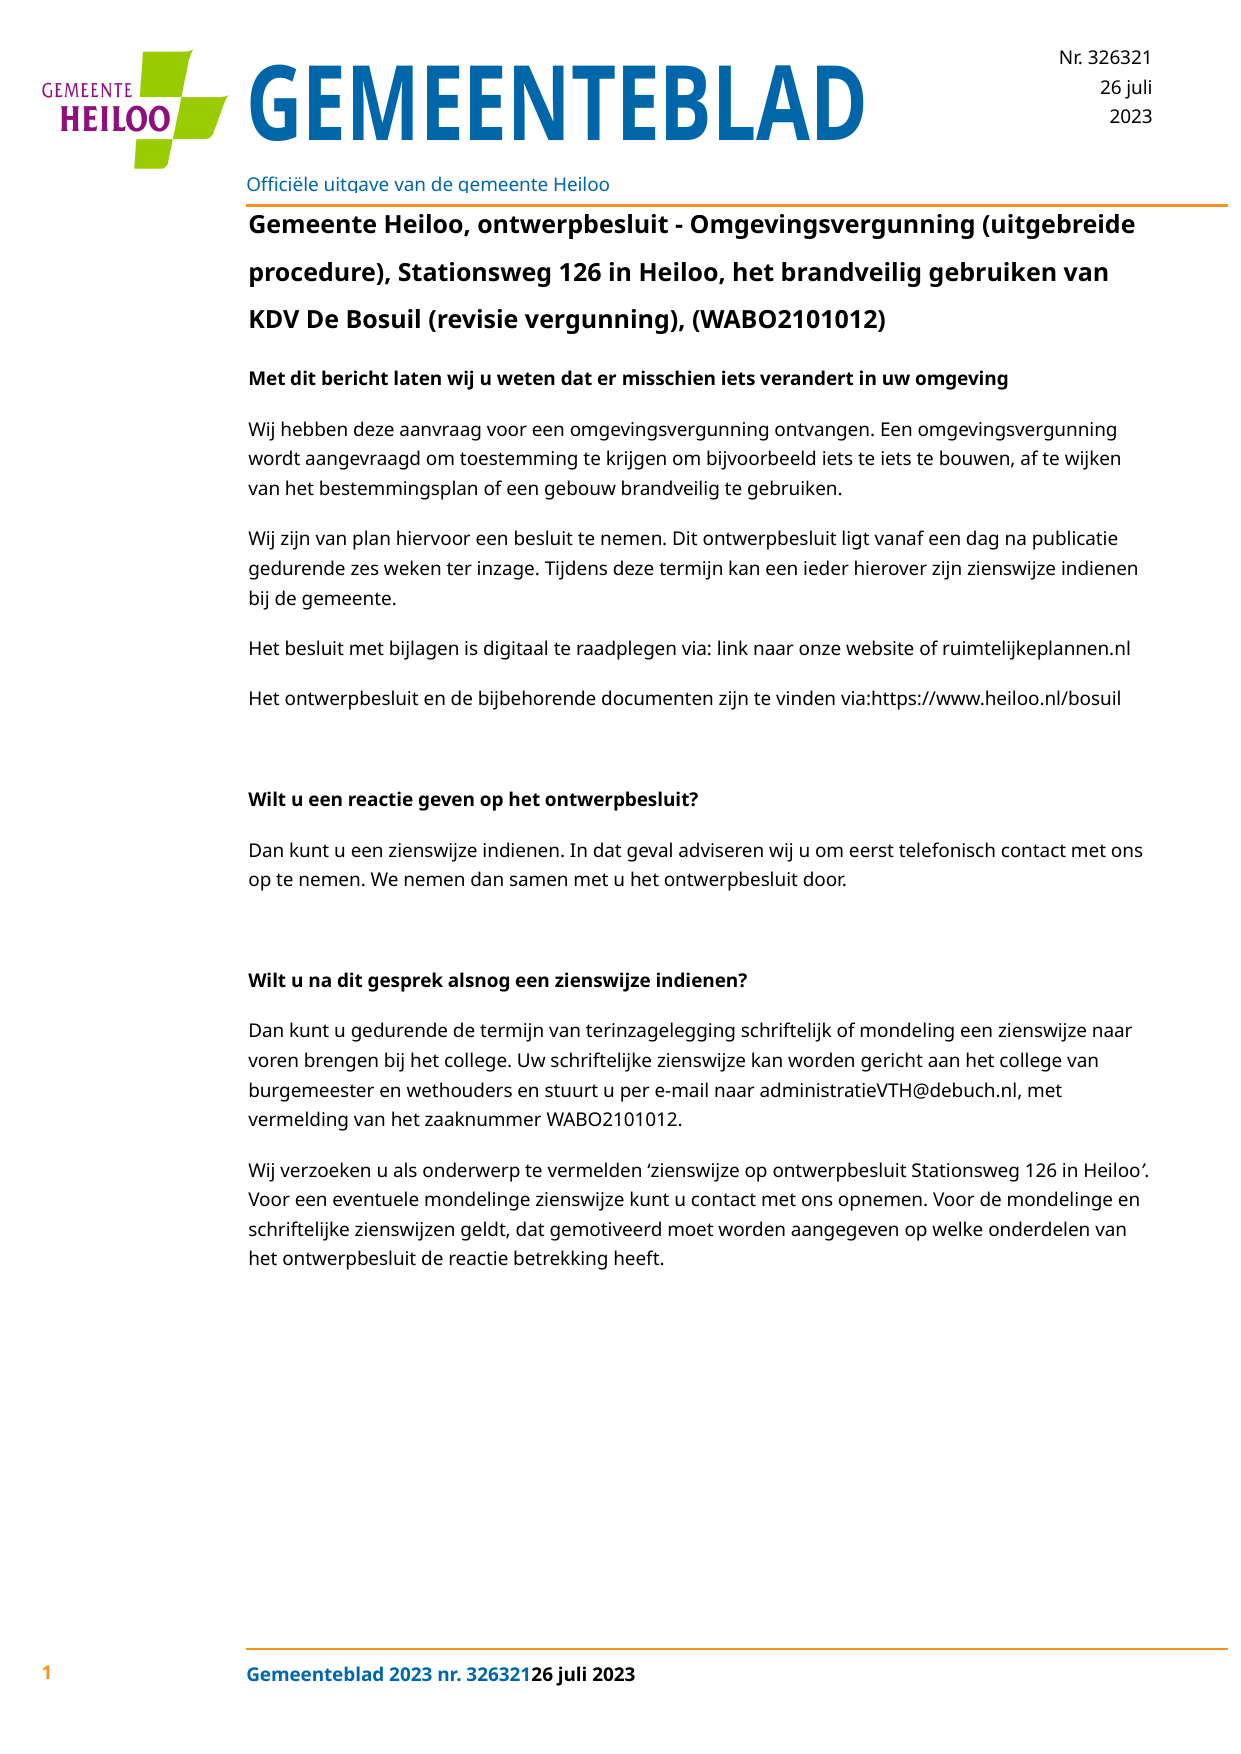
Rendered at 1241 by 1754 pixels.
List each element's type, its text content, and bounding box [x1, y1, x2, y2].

text Het besluit met bijlagen is digitaal te raadplegen via: link naar onze website of ruimtelijkeplannen.nl [248, 635, 1152, 661]
text Wilt u na dit gesprek alsnog een zienswijze indienen? [248, 967, 1152, 993]
text Met dit bericht laten wij u weten dat er misschien iets verandert in uw omgeving [248, 366, 1152, 391]
text Gemeente Heiloo, ontwerpbesluit - Omgevingsvergunning (uitgebreide procedure), Stationsweg 126 in Heiloo, het brandveilig gebruiken van KDV De Bosuil (revisie vergunning), (WABO2101012) [248, 207, 1152, 336]
text Het ontwerpbesluit en de bijbehorende documenten zijn te vinden via:https://www.heiloo.nl/bosuil [248, 686, 1152, 711]
text Wilt u een reactie geven op het ontwerpbesluit? [248, 786, 1152, 812]
text Wij hebben deze aanvraag voor een omgevingsvergunning ontvangen. Een omgevingsvergunning wordt aangevraagd om toestemming te krijgen om bijvoorbeeld iets te iets te bouwen, af te wijken van het bestemmingsplan of een gebouw brandveilig te gebruiken. [248, 416, 1152, 501]
text Dan kunt u gedurende de termijn van terinzagelegging schriftelijk of mondeling een zienswijze naar voren brengen bij het college. Uw schriftelijke zienswijze kan worden gericht aan het college van burgemeester en wethouders en stuurt u per e-mail naar administratieVTH@debuch.nl, met vermelding van het zaaknummer WABO2101012. [248, 1018, 1152, 1132]
text Wij verzoeken u als onderwerp te vermelden ‘zienswijze op ontwerpbesluit Stationsweg 126 in Heiloo’. Voor een eventuele mondelinge zienswijze kunt u contact met ons opnemen. Voor de mondelinge en schriftelijke zienswijzen geldt, dat gemotiveerd moet worden aangegeven op welke onderdelen van het ontwerpbesluit de reactie betrekking heeft. [248, 1157, 1152, 1271]
text Dan kunt u een zienswijze indienen. In dat geval adviseren wij u om eerst telefonisch contact met ons op te nemen. We nemen dan samen met u het ontwerpbesluit door. [248, 837, 1152, 892]
picture [41, 47, 231, 172]
text Wij zijn van plan hiervoor een besluit te nemen. Dit ontwerpbesluit ligt vanaf een dag na publicatie gedurende zes weken ter inzage. Tijdens deze termijn kan een ieder hierover zijn zienswijze indienen bij de gemeente. [248, 526, 1152, 610]
